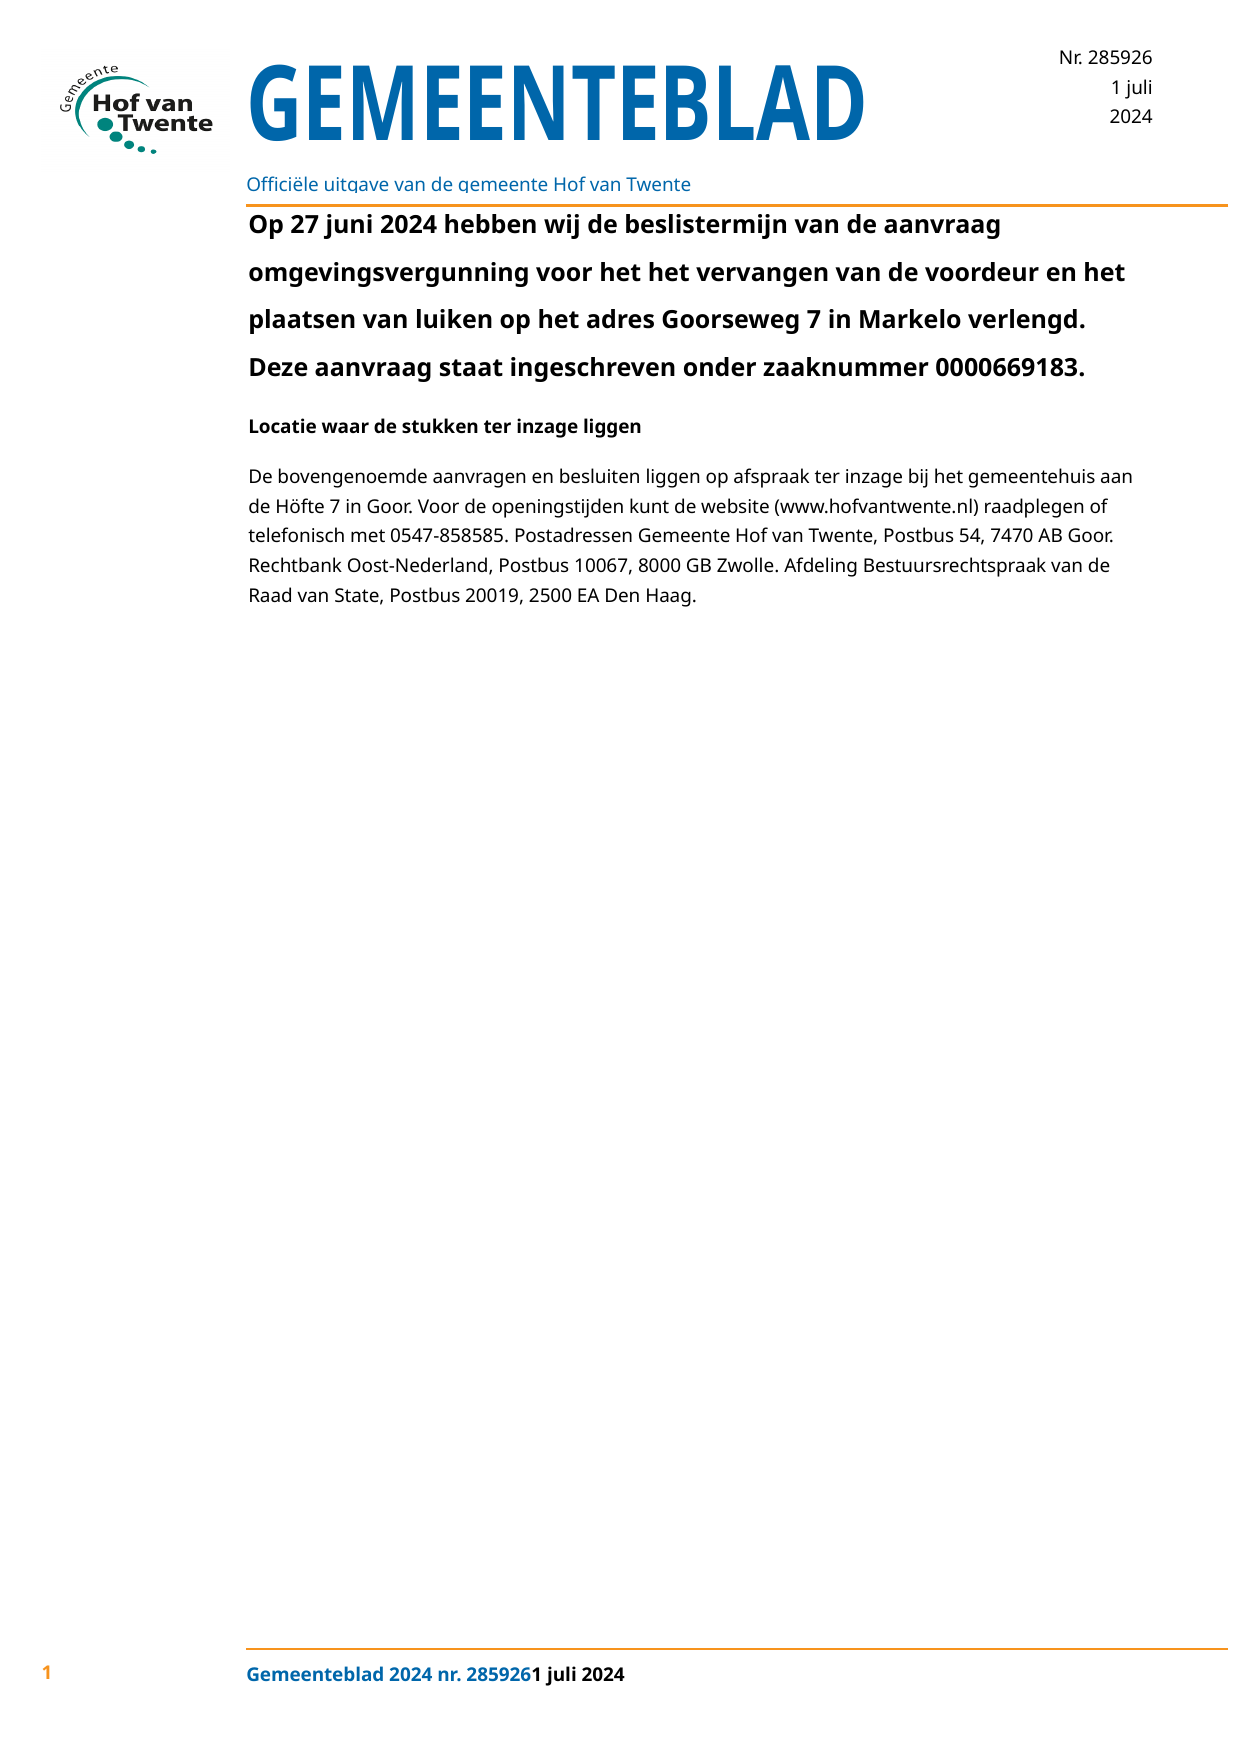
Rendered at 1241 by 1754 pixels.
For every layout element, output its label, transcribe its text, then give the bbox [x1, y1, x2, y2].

text Locatie waar de stukken ter inzage liggen [248, 413, 1152, 439]
picture [41, 47, 231, 172]
text Op 27 juni 2024 hebben wij de beslistermijn van de aanvraag omgevingsvergunning voor het het vervangen van de voordeur en het plaatsen van luiken op het adres Goorseweg 7 in Markelo verlengd. Deze aanvraag staat ingeschreven onder zaaknummer 0000669183. [248, 207, 1152, 384]
text De bovengenoemde aanvragen en besluiten liggen op afspraak ter inzage bij het gemeentehuis aan de Höfte 7 in Goor. Voor de openingstijden kunt de website (www.hofvantwente.nl) raadplegen of telefonisch met 0547-858585. Postadressen Gemeente Hof van Twente, Postbus 54, 7470 AB Goor. Rechtbank Oost-Nederland, Postbus 10067, 8000 GB Zwolle. Afdeling Bestuursrechtspraak van de Raad van State, Postbus 20019, 2500 EA Den Haag. [248, 463, 1152, 608]
